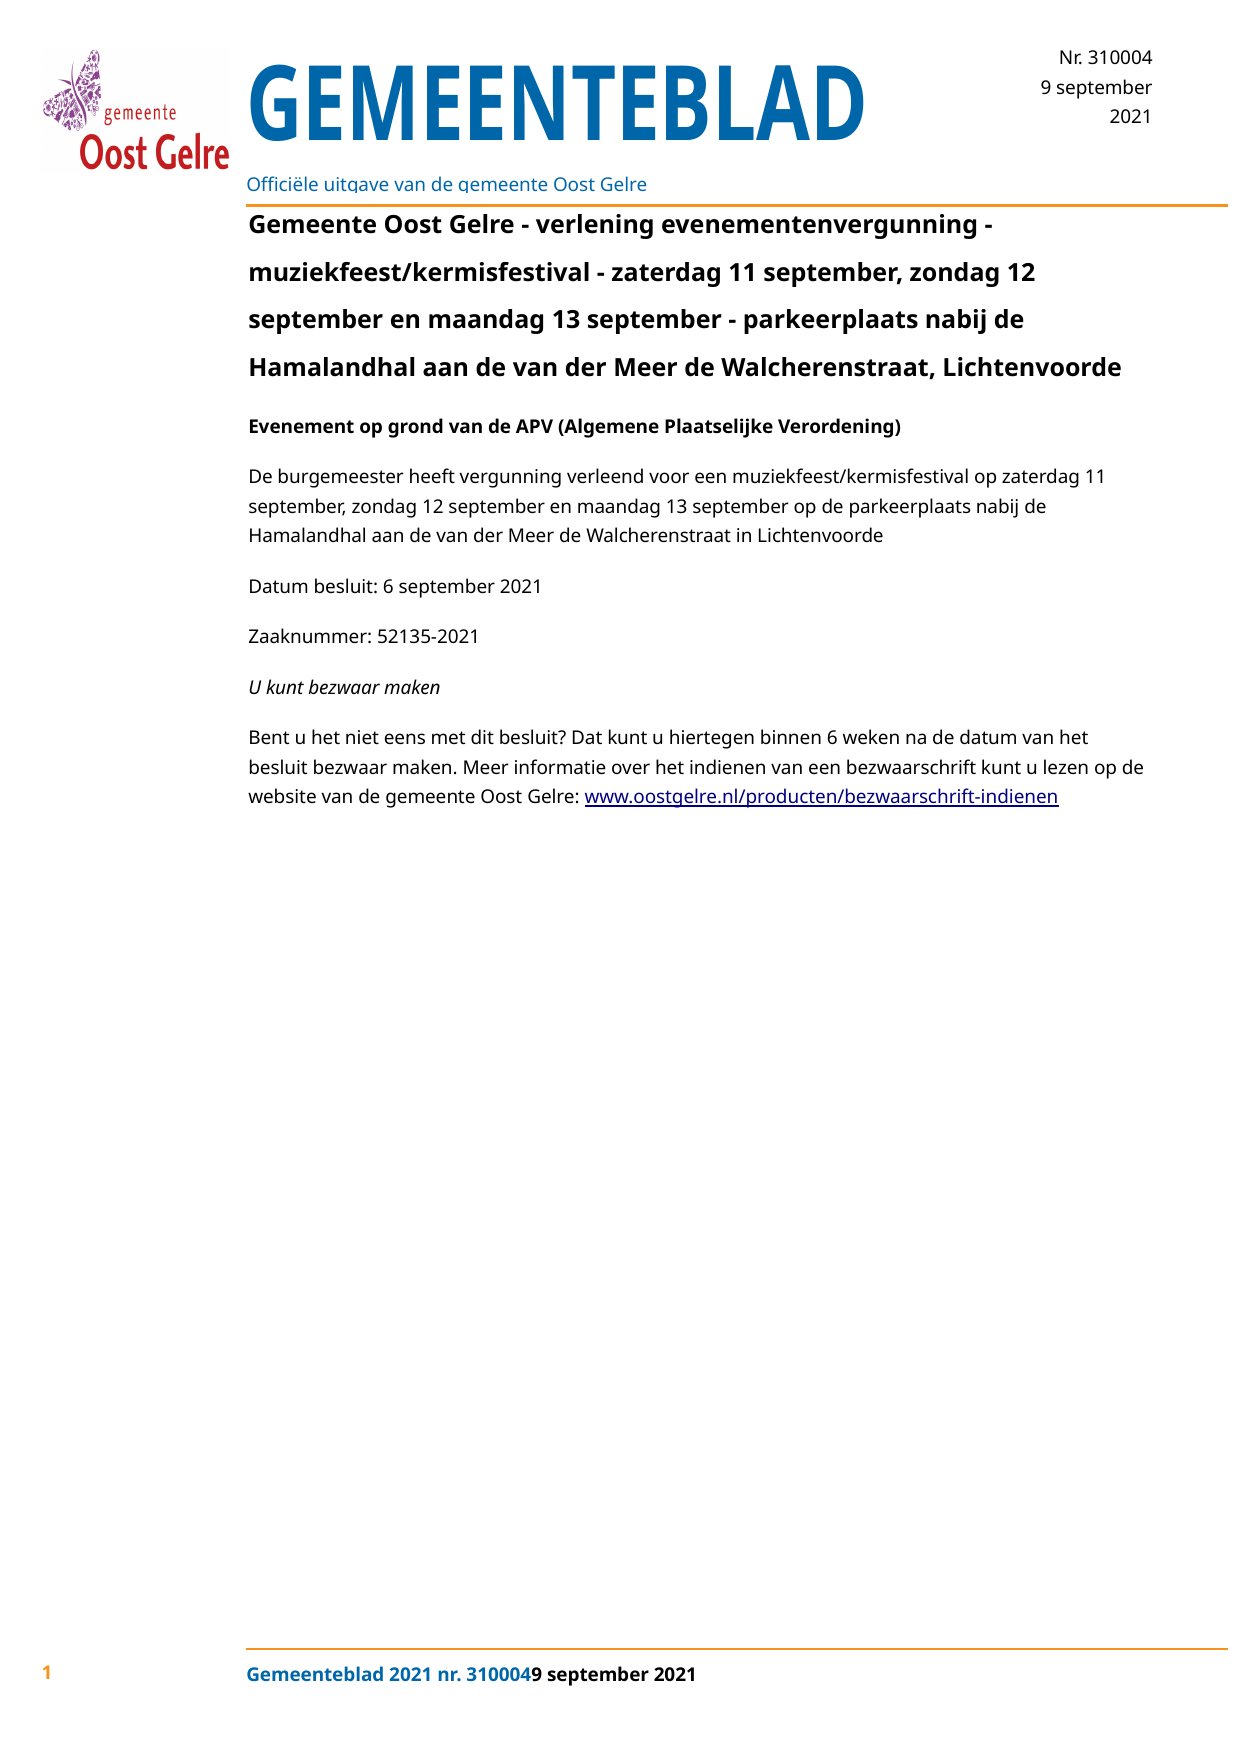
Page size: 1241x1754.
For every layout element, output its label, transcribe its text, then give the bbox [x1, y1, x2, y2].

text De burgemeester heeft vergunning verleend voor een muziekfeest/kermisfestival op zaterdag 11 september, zondag 12 september en maandag 13 september op de parkeerplaats nabij de Hamalandhal aan de van der Meer de Walcherenstraat in Lichtenvoorde [248, 463, 1152, 548]
picture [41, 47, 231, 172]
text Gemeente Oost Gelre - verlening evenementenvergunning - muziekfeest/kermisfestival - zaterdag 11 september, zondag 12 september en maandag 13 september - parkeerplaats nabij de Hamalandhal aan de van der Meer de Walcherenstraat, Lichtenvoorde [248, 207, 1152, 384]
text Evenement op grond van de APV (Algemene Plaatselijke Verordening) [248, 413, 1152, 439]
text Zaaknummer: 52135-2021 [248, 623, 1152, 649]
text U kunt bezwaar maken [248, 674, 1152, 700]
text Datum besluit: 6 september 2021 [248, 573, 1152, 599]
text Bent u het niet eens met dit besluit? Dat kunt u hiertegen binnen 6 weken na de datum van het besluit bezwaar maken. Meer informatie over het indienen van een bezwaarschrift kunt u lezen op de website van de gemeente Oost Gelre: www.oostgelre.nl/producten/bezwaarschrift-indienen [248, 724, 1152, 809]
